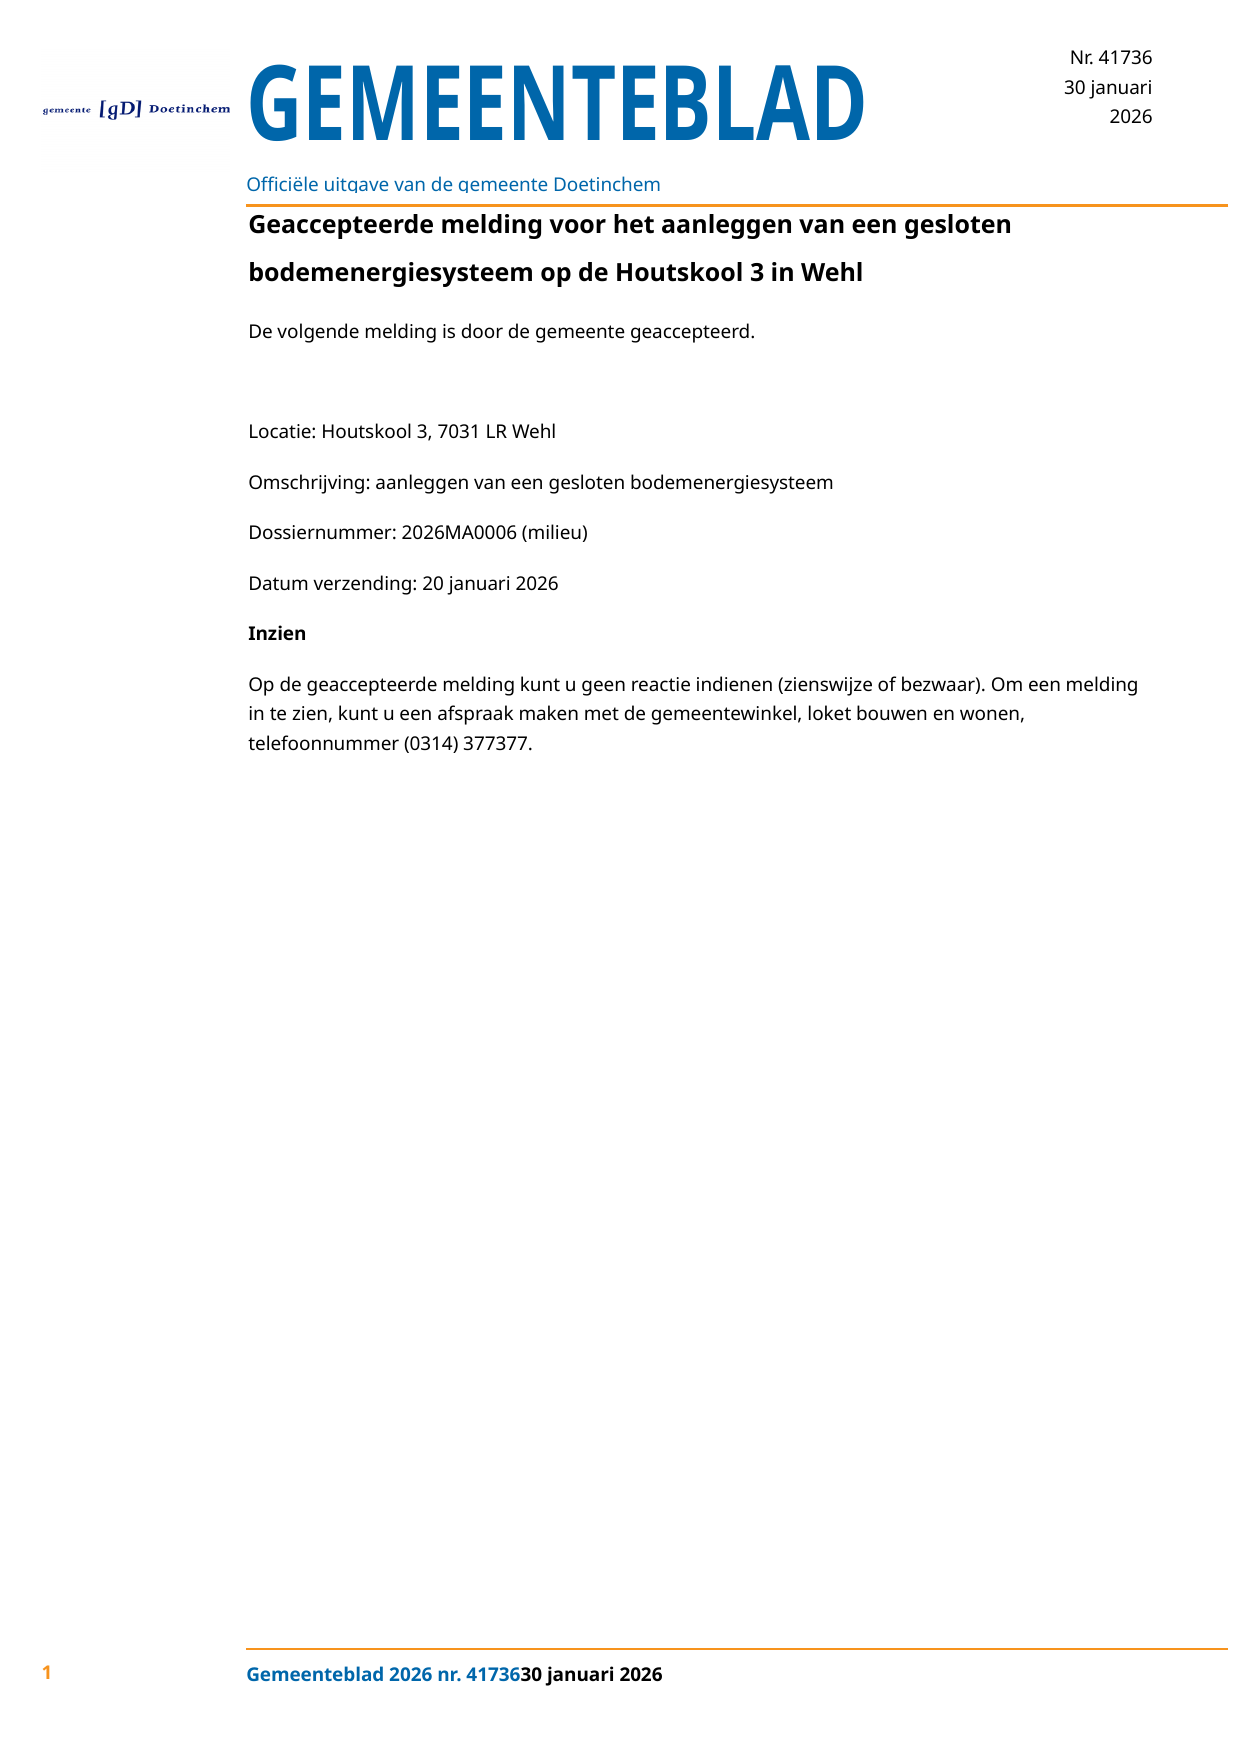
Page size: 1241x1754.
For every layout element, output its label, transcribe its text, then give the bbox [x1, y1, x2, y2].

text Omschrijving: aanleggen van een gesloten bodemenergiesysteem [248, 469, 1152, 495]
text De volgende melding is door de gemeente geaccepteerd. [248, 318, 1152, 344]
text Inzien [248, 620, 1152, 646]
text Geaccepteerde melding voor het aanleggen van een gesloten bodemenergiesysteem op de Houtskool 3 in Wehl [248, 207, 1152, 288]
picture [41, 47, 231, 172]
text Dossiernummer: 2026MA0006 (milieu) [248, 519, 1152, 545]
text Op de geaccepteerde melding kunt u geen reactie indienen (zienswijze of bezwaar). Om een melding in te zien, kunt u een afspraak maken met de gemeentewinkel, loket bouwen en wonen, telefoonnummer (0314) 377377. [248, 671, 1152, 756]
text Locatie: Houtskool 3, 7031 LR Wehl [248, 419, 1152, 444]
text Datum verzending: 20 januari 2026 [248, 570, 1152, 596]
